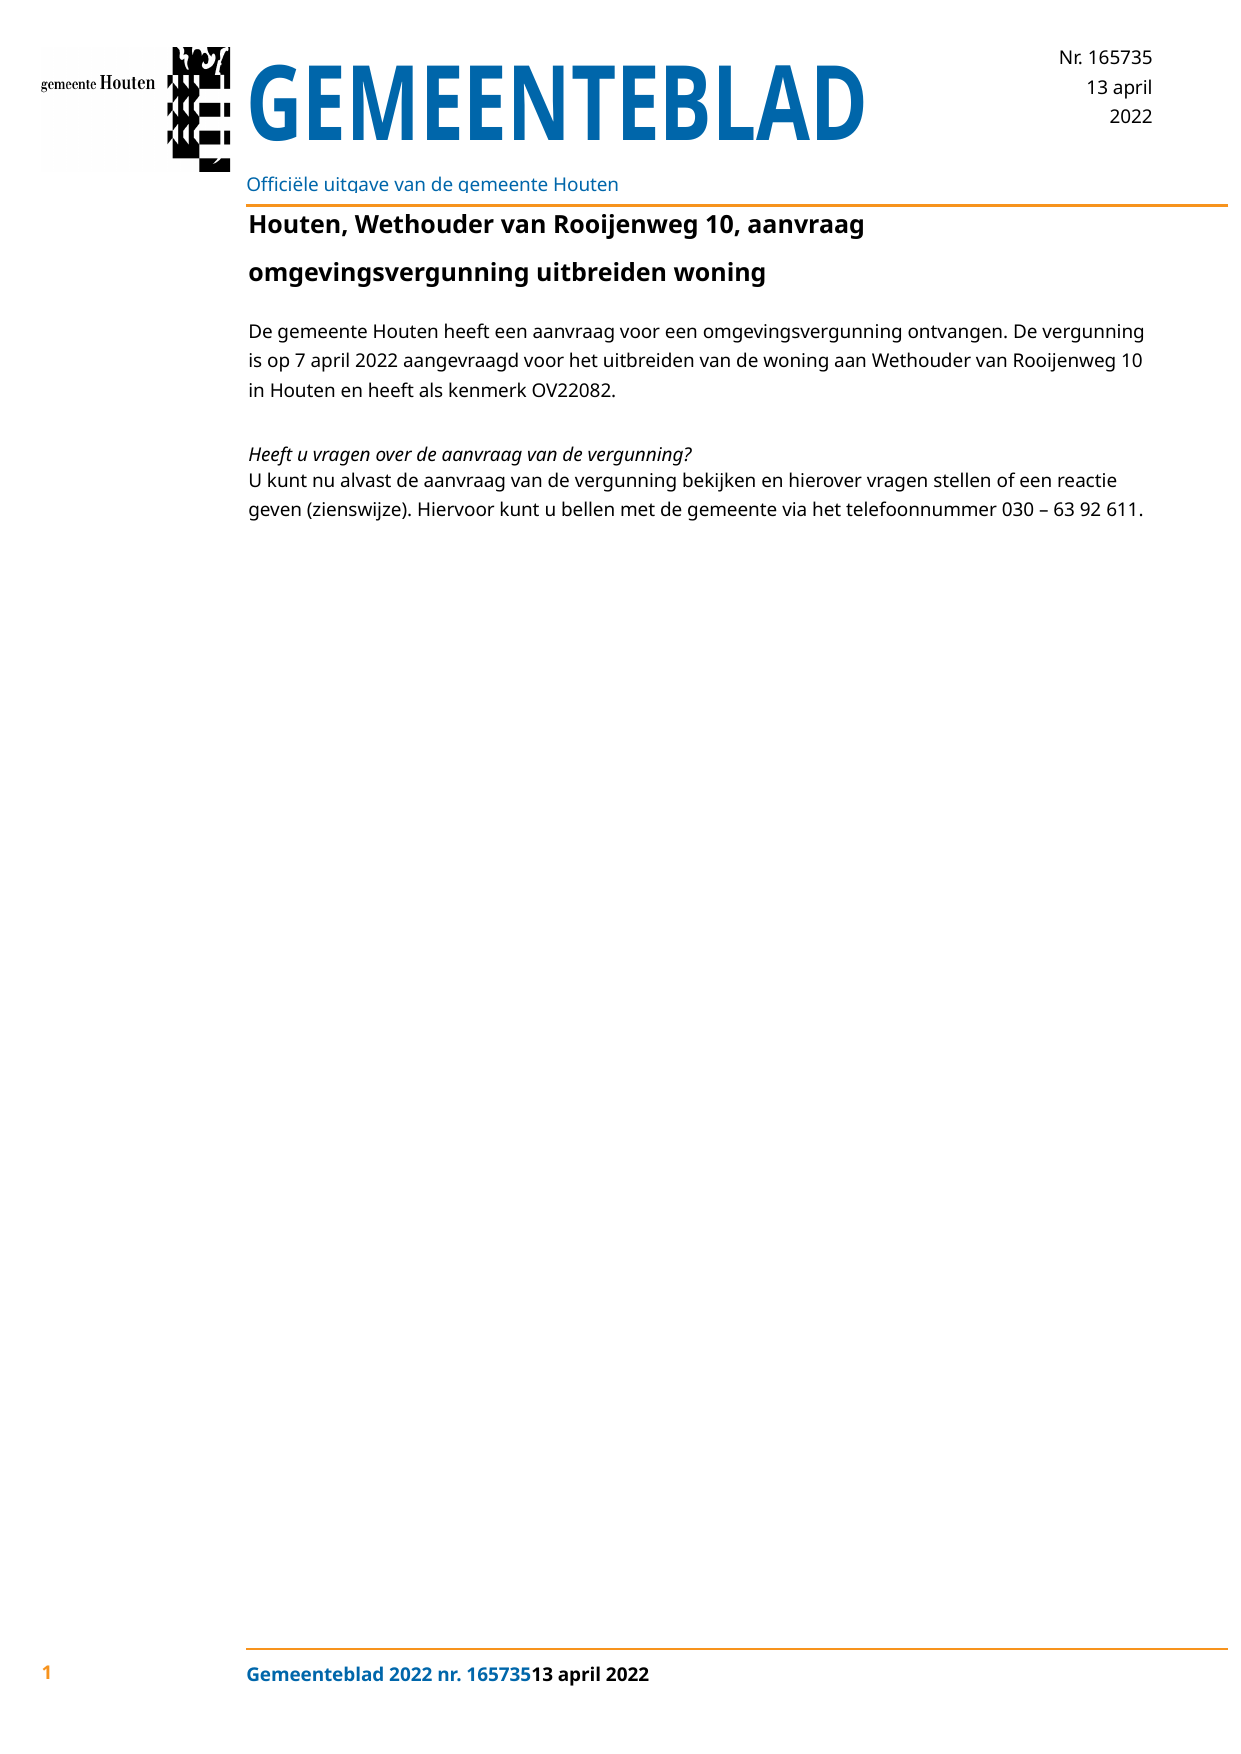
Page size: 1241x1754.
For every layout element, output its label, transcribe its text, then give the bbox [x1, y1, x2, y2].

text Houten, Wethouder van Rooijenweg 10, aanvraag omgevingsvergunning uitbreiden woning [248, 207, 1152, 288]
text Heeft u vragen over de aanvraag van de vergunning? [248, 441, 1152, 467]
text De gemeente Houten heeft een aanvraag voor een omgevingsvergunning ontvangen. De vergunning is op 7 april 2022 aangevraagd voor het uitbreiden van de woning aan Wethouder van Rooijenweg 10 in Houten en heeft als kenmerk OV22082. [248, 318, 1152, 403]
picture [41, 47, 231, 172]
text U kunt nu alvast de aanvraag van de vergunning bekijken en hierover vragen stellen of een reactie geven (zienswijze). Hiervoor kunt u bellen met de gemeente via het telefoonnummer 030 – 63 92 611. [248, 467, 1152, 522]
